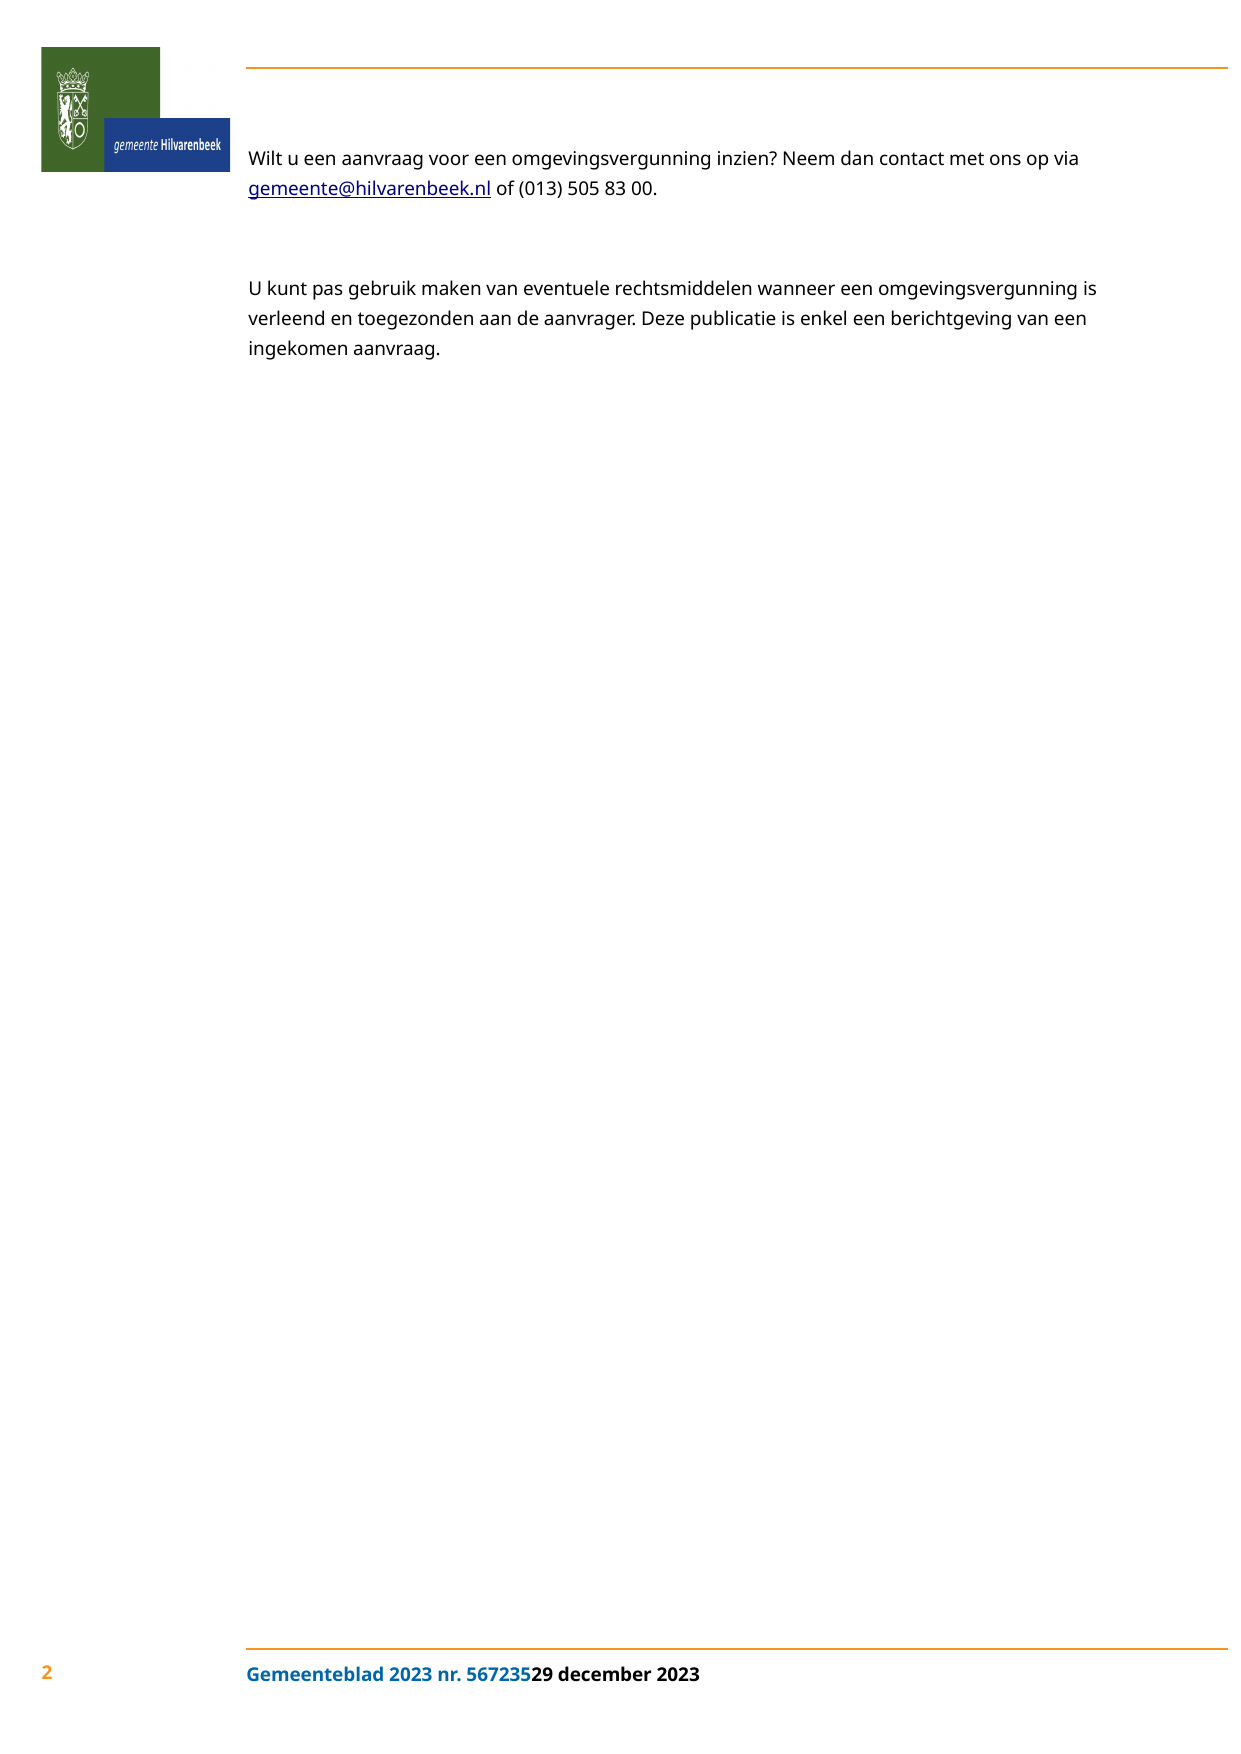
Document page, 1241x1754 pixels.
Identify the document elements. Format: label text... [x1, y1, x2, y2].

picture [41, 47, 231, 172]
text U kunt pas gebruik maken van eventuele rechtsmiddelen wanneer een omgevingsvergunning is verleend en toegezonden aan de aanvrager. Deze publicatie is enkel een berichtgeving van een ingekomen aanvraag. [248, 276, 1152, 361]
text Wilt u een aanvraag voor een omgevingsvergunning inzien? Neem dan contact met ons op via gemeente@hilvarenbeek.nl of (013) 505 83 00. [248, 145, 1152, 201]
